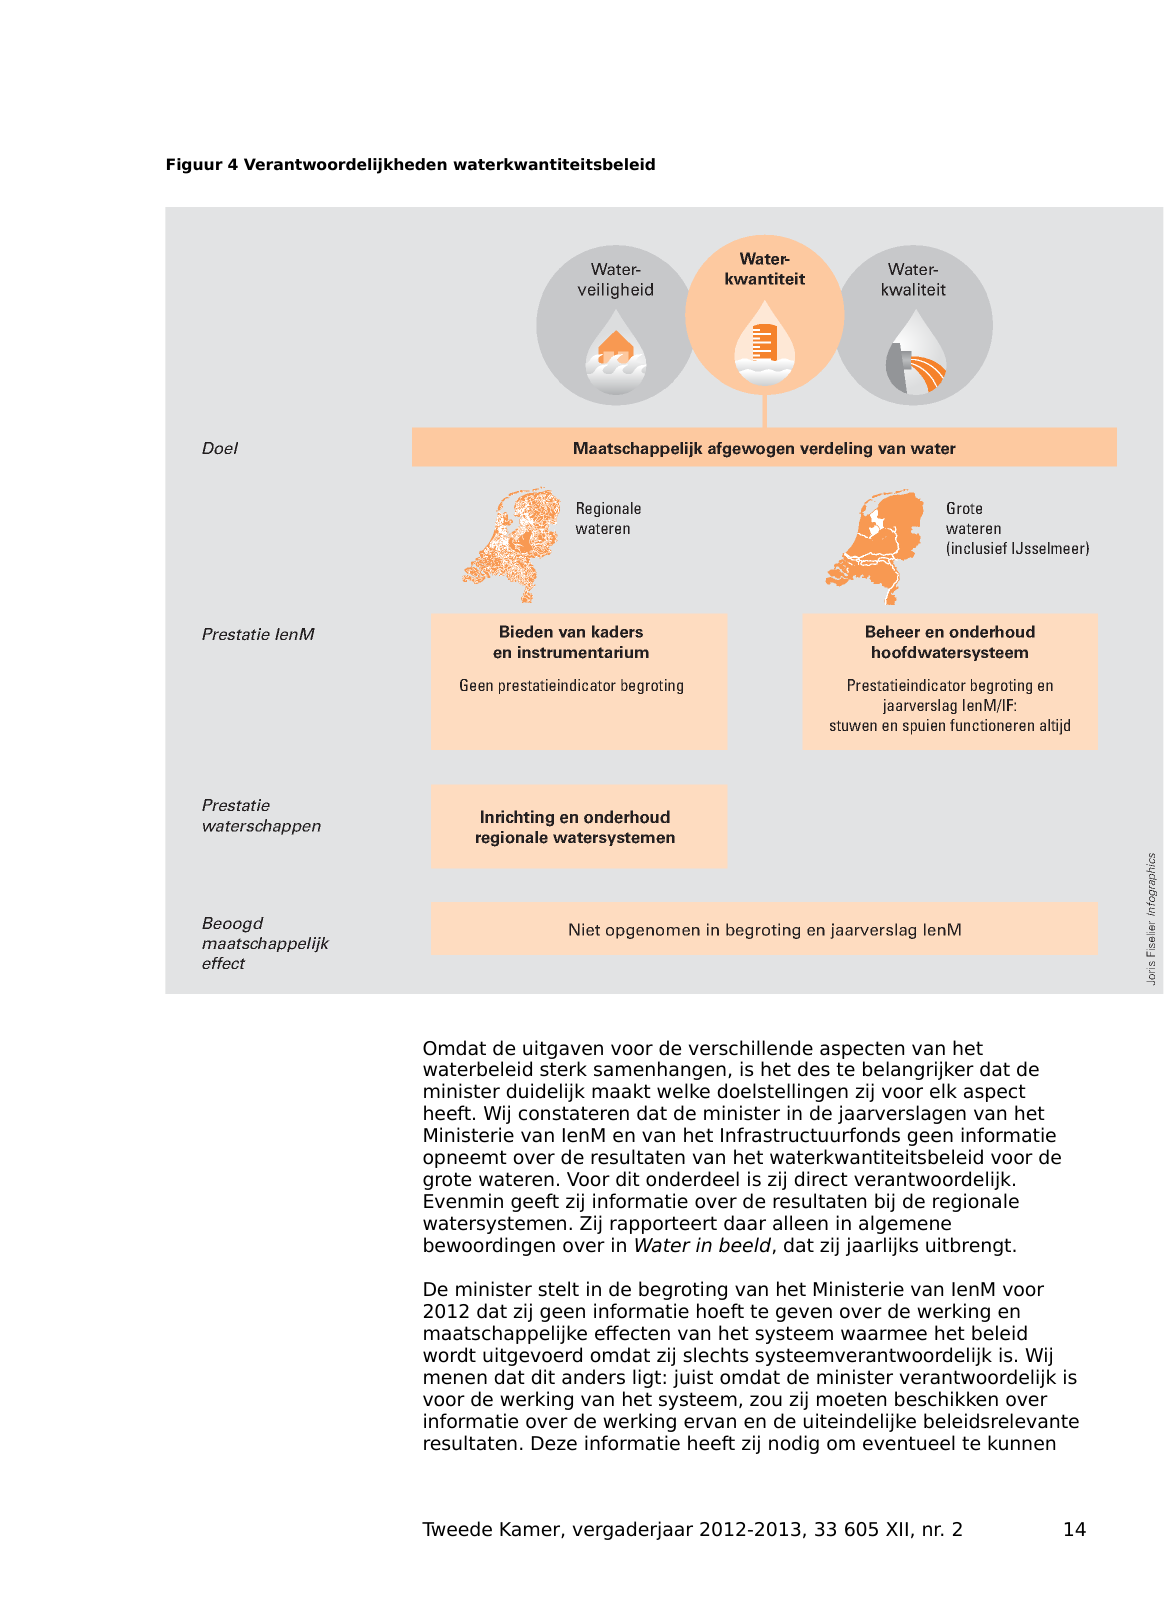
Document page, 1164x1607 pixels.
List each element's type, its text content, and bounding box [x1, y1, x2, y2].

picture [165, 207, 1164, 994]
text Omdat de uitgaven voor de verschillende aspecten van het waterbeleid sterk samenhangen, is het des te belangrijker dat de minister duidelijk maakt welke doelstellingen zij voor elk aspect heeft. Wij constateren dat de minister in de jaarverslagen van het Ministerie van IenM en van het Infrastructuurfonds geen informatie opneemt over de resultaten van het waterkwantiteitsbeleid voor de grote wateren. Voor dit onderdeel is zij direct verantwoordelijk. Evenmin geeft zij informatie over de resultaten bij de regionale watersystemen. Zij rapporteert daar alleen in algemene bewoordingen over in Water in beeld, dat zij jaarlijks uitbrengt. [422, 1037, 1087, 1257]
text De minister stelt in de begroting van het Ministerie van IenM voor 2012 dat zij geen informatie hoeft te geven over de werking en maatschappelijke effecten van het systeem waarmee het beleid wordt uitgevoerd omdat zij slechts systeemverantwoordelijk is. Wij menen dat dit anders ligt: juist omdat de minister verantwoordelijk is voor de werking van het systeem, zou zij moeten beschikken over informatie over de werking ervan en de uiteindelijke beleidsrelevante resultaten. Deze informatie heeft zij nodig om eventueel te kunnen [422, 1279, 1087, 1455]
text Figuur 4 Verantwoordelijkheden waterkwantiteitsbeleid [165, 156, 1163, 174]
